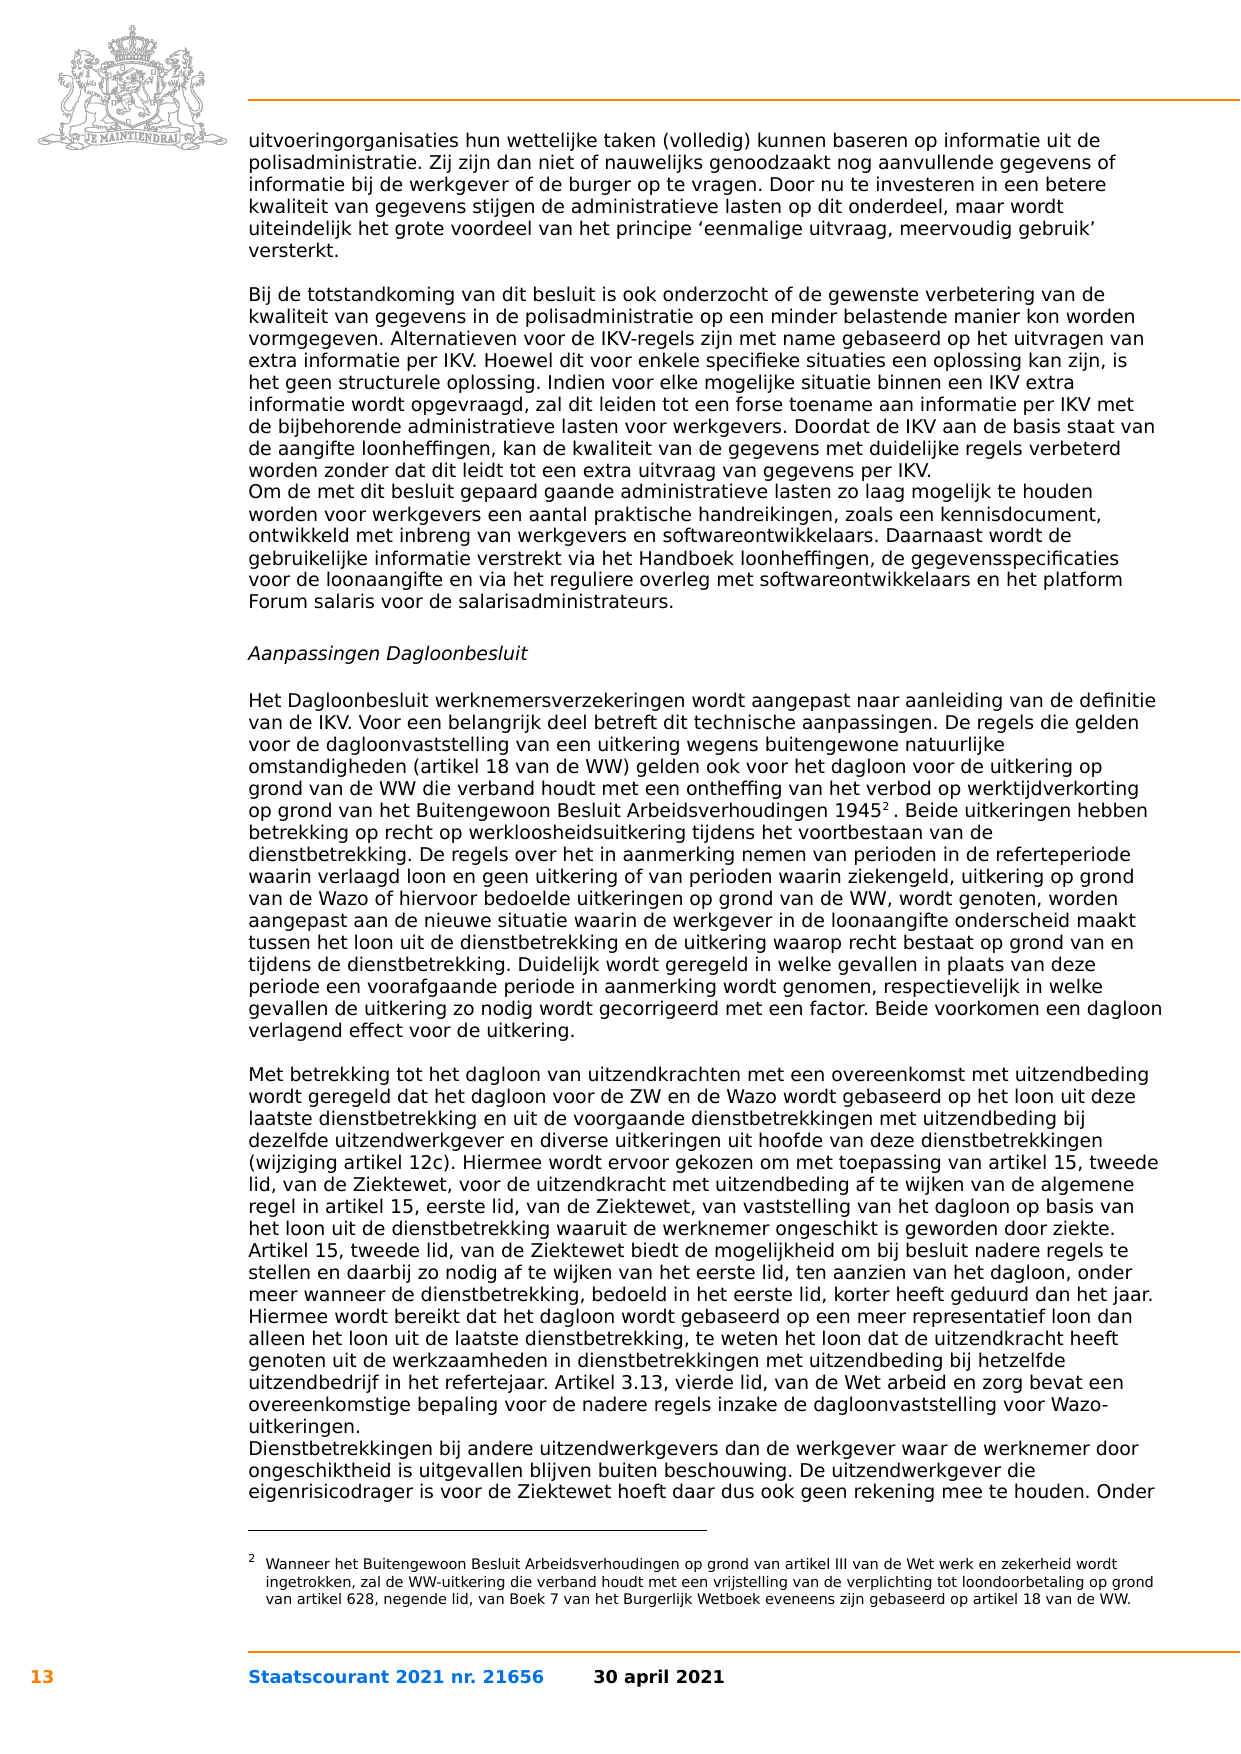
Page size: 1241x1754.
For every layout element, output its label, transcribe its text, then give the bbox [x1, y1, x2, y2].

text Met betrekking tot het dagloon van uitzendkrachten met een overeenkomst met uitzendbeding wordt geregeld dat het dagloon voor de ZW en de Wazo wordt gebaseerd op het loon uit deze laatste dienstbetrekking en uit de voorgaande dienstbetrekkingen met uitzendbeding bij dezelfde uitzendwerkgever en diverse uitkeringen uit hoofde van deze dienstbetrekkingen (wijziging artikel 12c). Hiermee wordt ervoor gekozen om met toepassing van artikel 15, tweede lid, van de Ziektewet, voor de uitzendkracht met uitzendbeding af te wijken van de algemene regel in artikel 15, eerste lid, van de Ziektewet, van vaststelling van het dagloon op basis van het loon uit de dienstbetrekking waaruit de werknemer ongeschikt is geworden door ziekte. Artikel 15, tweede lid, van de Ziektewet biedt de mogelijkheid om bij besluit nadere regels te stellen en daarbij zo nodig af te wijken van het eerste lid, ten aanzien van het dagloon, onder meer wanneer de dienstbetrekking, bedoeld in het eerste lid, korter heeft geduurd dan het jaar. Hiermee wordt bereikt dat het dagloon wordt gebaseerd op een meer representatief loon dan alleen het loon uit de laatste dienstbetrekking, te weten het loon dat de uitzendkracht heeft genoten uit de werkzaamheden in dienstbetrekkingen met uitzendbeding bij hetzelfde uitzendbedrijf in het refertejaar. Artikel 3.13, vierde lid, van de Wet arbeid en zorg bevat een overeenkomstige bepaling voor de nadere regels inzake de dagloonvaststelling voor Wazo-uitkeringen. [248, 1064, 1163, 1437]
text Het Dagloonbesluit werknemersverzekeringen wordt aangepast naar aanleiding van de definitie van de IKV. Voor een belangrijk deel betreft dit technische aanpassingen. De regels die gelden voor de dagloonvaststelling van een uitkering wegens buitengewone natuurlijke omstandigheden (artikel 18 van de WW) gelden ook voor het dagloon voor de uitkering op grond van de WW die verband houdt met een ontheffing van het verbod op werktijdverkorting op grond van het Buitengewoon Besluit Arbeidsverhoudingen 1945. Beide uitkeringen hebben betrekking op recht op werkloosheidsuitkering tijdens het voortbestaan van de dienstbetrekking. De regels over het in aanmerking nemen van perioden in de referteperiode waarin verlaagd loon en geen uitkering of van perioden waarin ziekengeld, uitkering op grond van de Wazo of hiervoor bedoelde uitkeringen op grond van de WW, wordt genoten, worden aangepast aan de nieuwe situatie waarin de werkgever in de loonaangifte onderscheid maakt tussen het loon uit de dienstbetrekking en de uitkering waarop recht bestaat op grond van en tijdens de dienstbetrekking. Duidelijk wordt geregeld in welke gevallen in plaats van deze periode een voorafgaande periode in aanmerking wordt genomen, respectievelijk in welke gevallen de uitkering zo nodig wordt gecorrigeerd met een factor. Beide voorkomen een dagloon verlagend effect voor de uitkering. [248, 690, 1163, 1042]
subtitle Aanpassingen Dagloonbesluit [248, 643, 1163, 665]
text Om de met dit besluit gepaard gaande administratieve lasten zo laag mogelijk te houden worden voor werkgevers een aantal praktische handreikingen, zoals een kennisdocument, ontwikkeld met inbreng van werkgevers en softwareontwikkelaars. Daarnaast wordt de gebruikelijke informatie verstrekt via het Handboek loonheffingen, de gegevensspecificaties voor de loonaangifte en via het reguliere overleg met softwareontwikkelaars en het platform Forum salaris voor de salarisadministrateurs. [248, 481, 1163, 613]
picture [38, 25, 227, 150]
text Wanneer het Buitengewoon Besluit Arbeidsverhoudingen op grond van artikel III van de Wet werk en zekerheid wordt ingetrokken, zal de WW-uitkering die verband houdt met een vrijstelling van de verplichting tot loondoorbetaling op grond van artikel 628, negende lid, van Boek 7 van het Burgerlijk Wetboek eveneens zijn gebaseerd op artikel 18 van de WW. [248, 1552, 1163, 1608]
text uitvoeringorganisaties hun wettelijke taken (volledig) kunnen baseren op informatie uit de polisadministratie. Zij zijn dan niet of nauwelijks genoodzaakt nog aanvullende gegevens of informatie bij de werkgever of de burger op te vragen. Door nu te investeren in een betere kwaliteit van gegevens stijgen de administratieve lasten op dit onderdeel, maar wordt uiteindelijk het grote voordeel van het principe ‘eenmalige uitvraag, meervoudig gebruik’ versterkt. [248, 130, 1163, 262]
text Bij de totstandkoming van dit besluit is ook onderzocht of de gewenste verbetering van de kwaliteit van gegevens in de polisadministratie op een minder belastende manier kon worden vormgegeven. Alternatieven voor de IKV-regels zijn met name gebaseerd op het uitvragen van extra informatie per IKV. Hoewel dit voor enkele specifieke situaties een oplossing kan zijn, is het geen structurele oplossing. Indien voor elke mogelijke situatie binnen een IKV extra informatie wordt opgevraagd, zal dit leiden tot een forse toename aan informatie per IKV met de bijbehorende administratieve lasten voor werkgevers. Doordat de IKV aan de basis staat van de aangifte loonheffingen, kan de kwaliteit van de gegevens met duidelijke regels verbeterd worden zonder dat dit leidt tot een extra uitvraag van gegevens per IKV. [248, 284, 1163, 481]
text Dienstbetrekkingen bij andere uitzendwerkgevers dan de werkgever waar de werknemer door ongeschiktheid is uitgevallen blijven buiten beschouwing. De uitzendwerkgever die eigenrisicodrager is voor de Ziektewet hoeft daar dus ook geen rekening mee te houden. Onder [248, 1437, 1163, 1503]
